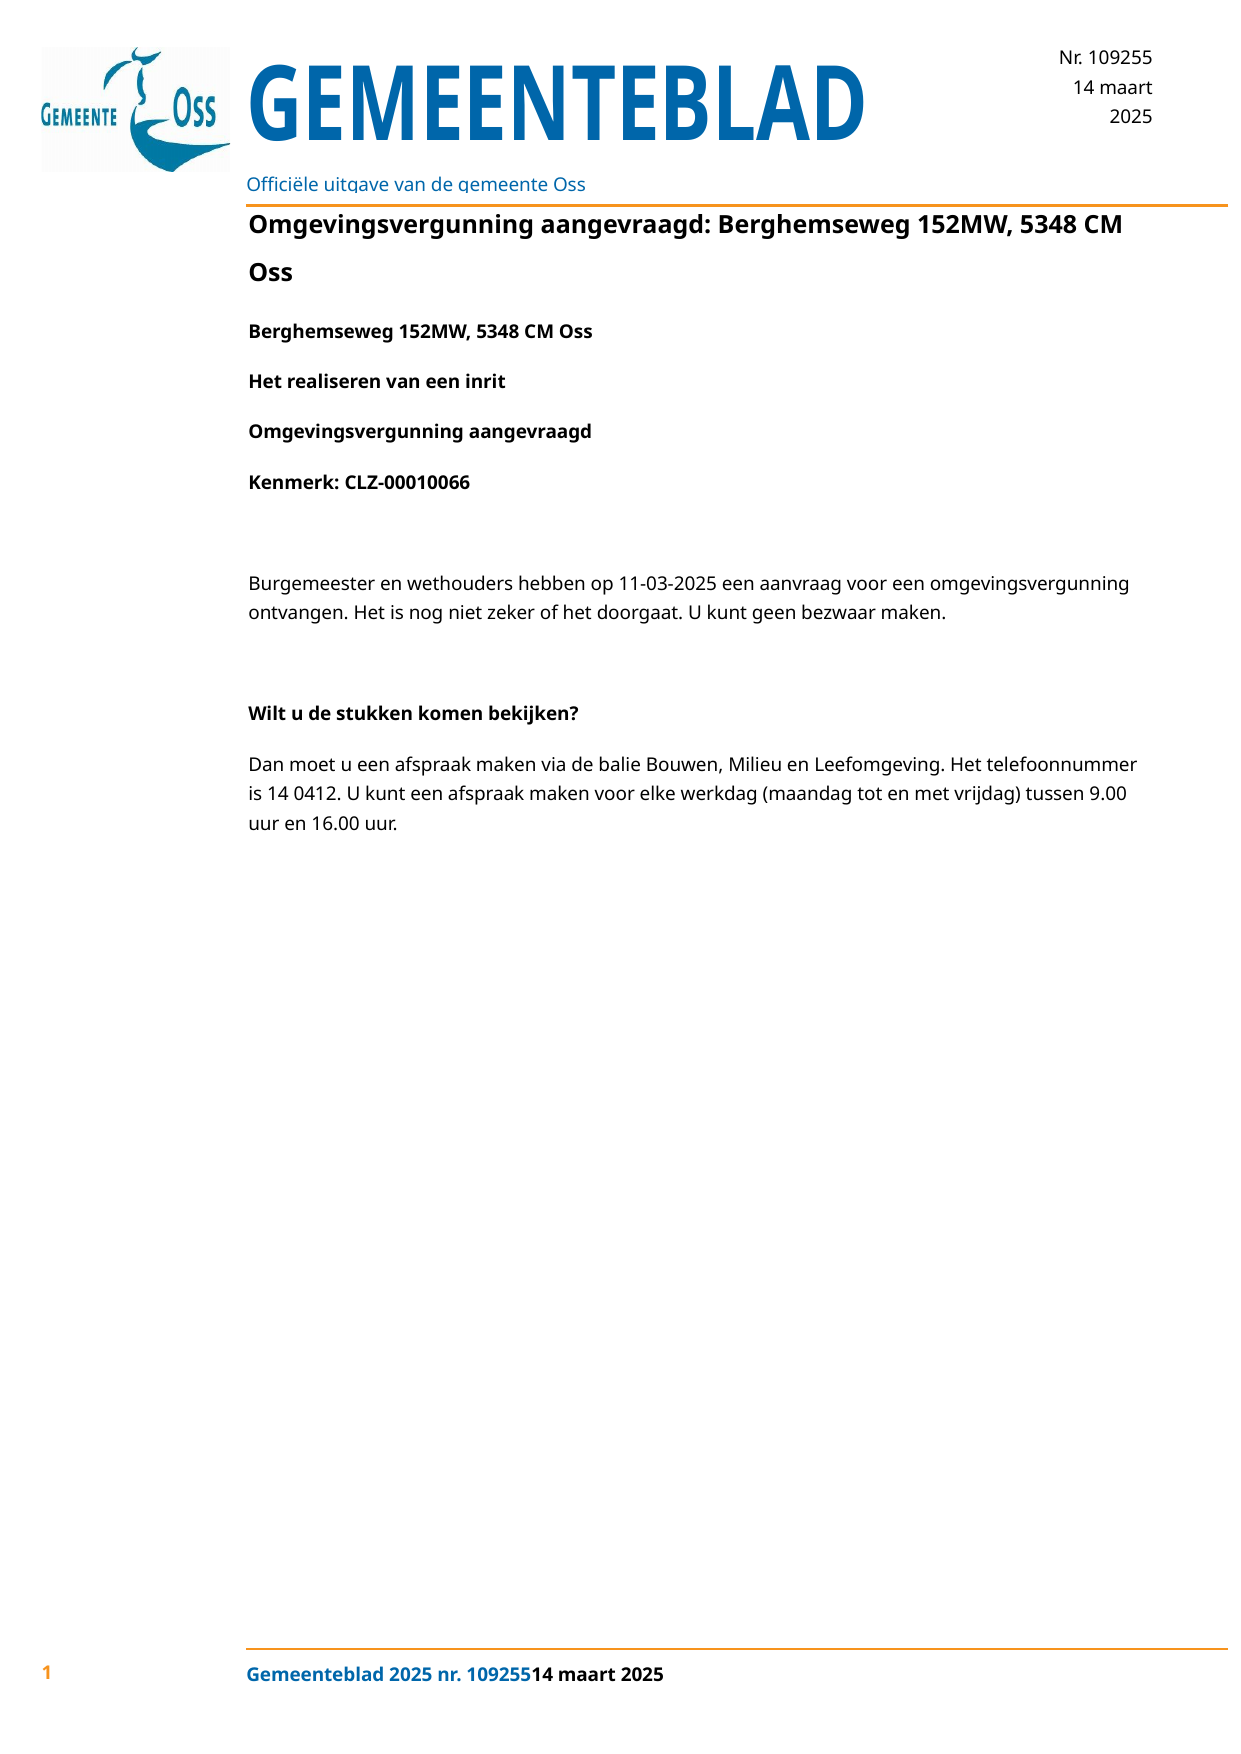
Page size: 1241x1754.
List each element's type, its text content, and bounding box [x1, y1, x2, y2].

text Dan moet u een afspraak maken via de balie Bouwen, Milieu en Leefomgeving. Het telefoonnummer is 14 0412. U kunt een afspraak maken voor elke werkdag (maandag tot en met vrijdag) tussen 9.00 uur en 16.00 uur. [248, 751, 1152, 836]
text Burgemeester en wethouders hebben op 11-03-2025 een aanvraag voor een omgevingsvergunning ontvangen. Het is nog niet zeker of het doorgaat. U kunt geen bezwaar maken. [248, 570, 1152, 625]
text Wilt u de stukken komen bekijken? [248, 700, 1152, 726]
text Het realiseren van een inrit [248, 368, 1152, 394]
text Omgevingsvergunning aangevraagd: Berghemseweg 152MW, 5348 CM Oss [248, 207, 1152, 288]
picture [41, 47, 231, 172]
text Berghemseweg 152MW, 5348 CM Oss [248, 318, 1152, 344]
text Kenmerk: CLZ-00010066 [248, 469, 1152, 495]
text Omgevingsvergunning aangevraagd [248, 419, 1152, 444]
